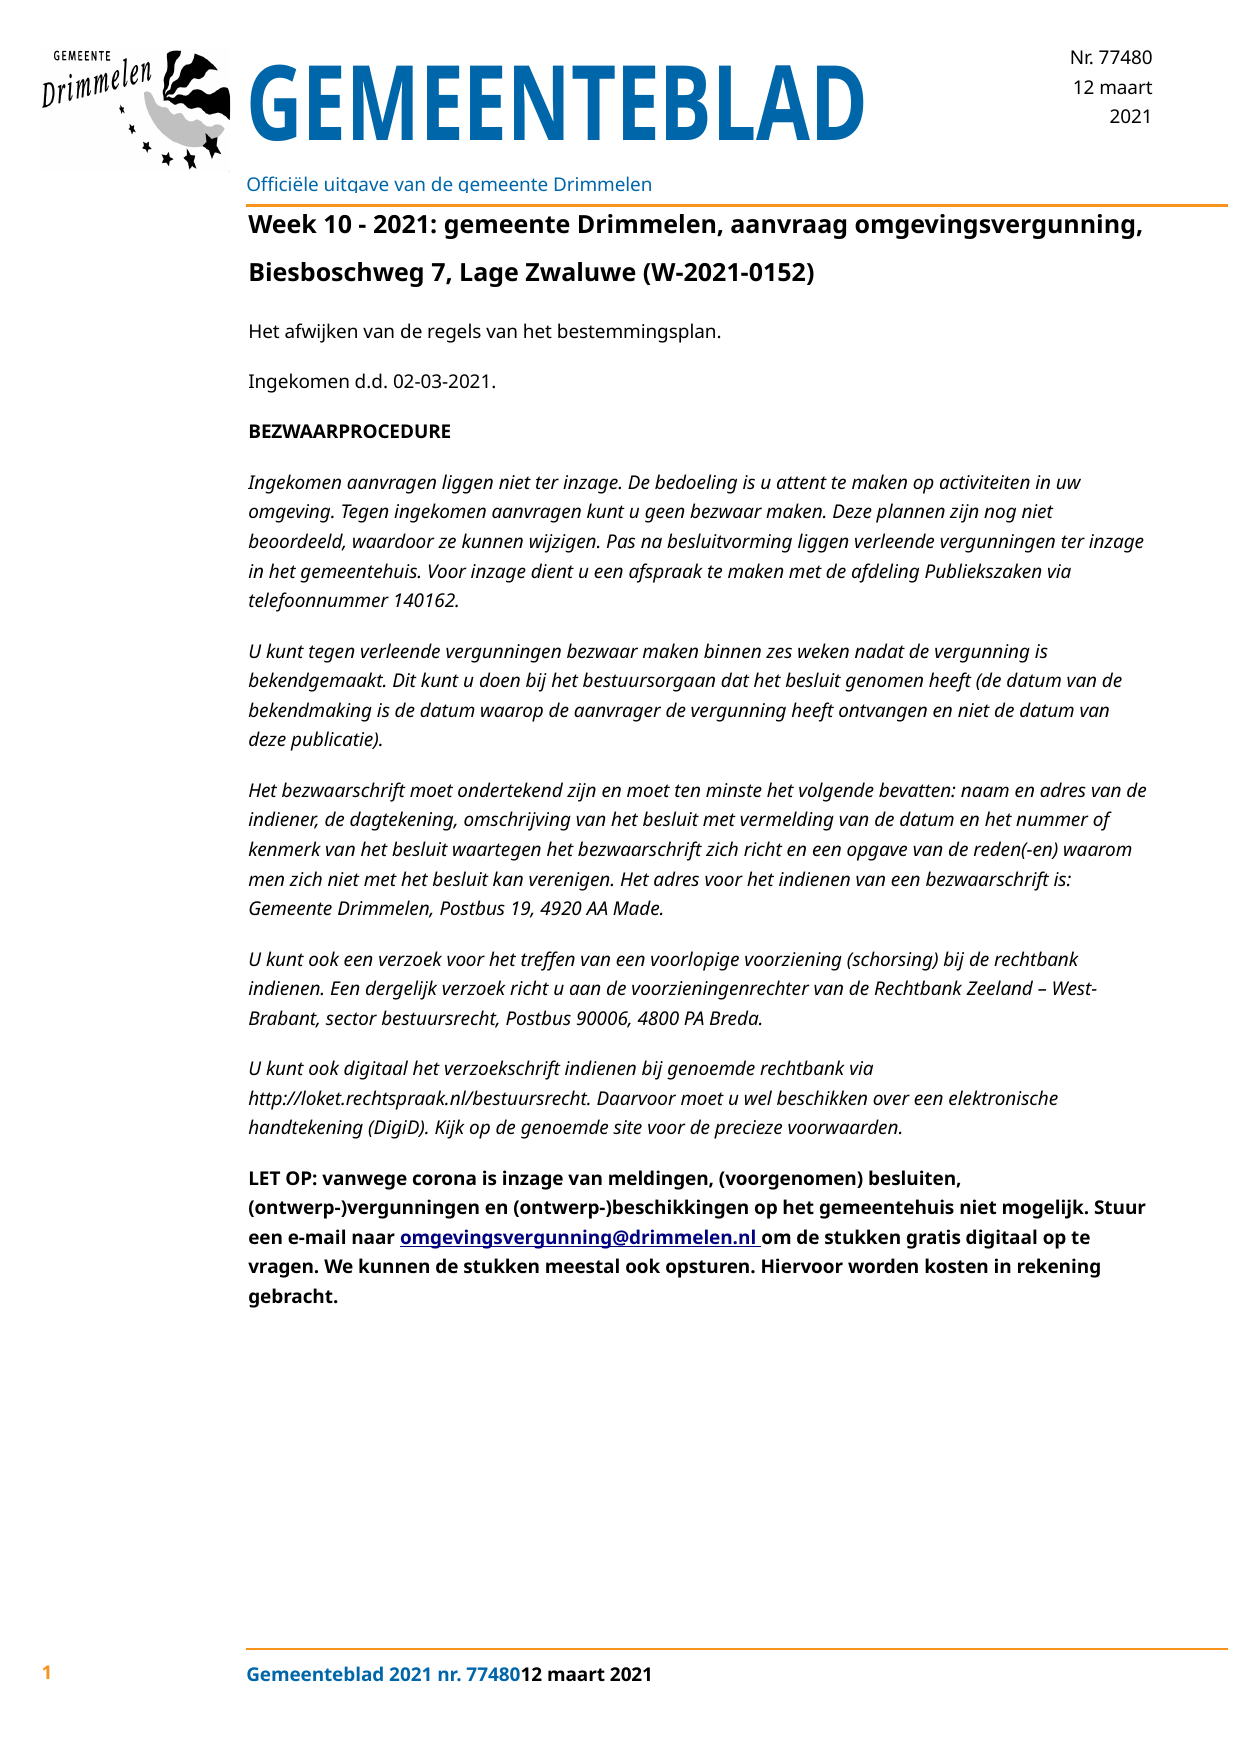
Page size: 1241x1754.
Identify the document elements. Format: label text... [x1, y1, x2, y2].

text Week 10 - 2021: gemeente Drimmelen, aanvraag omgevingsvergunning, Biesboschweg 7, Lage Zwaluwe (W-2021-0152) [248, 207, 1152, 288]
text Het afwijken van de regels van het bestemmingsplan. [248, 318, 1152, 344]
text U kunt ook een verzoek voor het treffen van een voorlopige voorziening (schorsing) bij de rechtbank indienen. Een dergelijk verzoek richt u aan de voorzieningenrechter van de Rechtbank Zeeland – West-Brabant, sector bestuursrecht, Postbus 90006, 4800 PA Breda. [248, 946, 1152, 1031]
text U kunt tegen verleende vergunningen bezwaar maken binnen zes weken nadat de vergunning is bekendgemaakt. Dit kunt u doen bij het bestuursorgaan dat het besluit genomen heeft (de datum van de bekendmaking is de datum waarop de aanvrager de vergunning heeft ontvangen en niet de datum van deze publicatie). [248, 638, 1152, 752]
text Ingekomen d.d. 02-03-2021. [248, 368, 1152, 394]
text Ingekomen aanvragen liggen niet ter inzage. De bedoeling is u attent te maken op activiteiten in uw omgeving. Tegen ingekomen aanvragen kunt u geen bezwaar maken. Deze plannen zijn nog niet beoordeeld, waardoor ze kunnen wijzigen. Pas na besluitvorming liggen verleende vergunningen ter inzage in het gemeentehuis. Voor inzage dient u een afspraak te maken met de afdeling Publiekszaken via telefoonnummer 140162. [248, 469, 1152, 613]
text BEZWAARPROCEDURE [248, 419, 1152, 444]
text Het bezwaarschrift moet ondertekend zijn en moet ten minste het volgende bevatten: naam en adres van de indiener, de dagtekening, omschrijving van het besluit met vermelding van de datum en het nummer of kenmerk van het besluit waartegen het bezwaarschrift zich richt en een opgave van de reden(-en) waarom men zich niet met het besluit kan verenigen. Het adres voor het indienen van een bezwaarschrift is: Gemeente Drimmelen, Postbus 19, 4920 AA Made. [248, 777, 1152, 921]
text U kunt ook digitaal het verzoekschrift indienen bij genoemde rechtbank via http://loket.rechtspraak.nl/bestuursrecht. Daarvoor moet u wel beschikken over een elektronische handtekening (DigiD). Kijk op de genoemde site voor de precieze voorwaarden. [248, 1055, 1152, 1140]
picture [41, 47, 231, 172]
text LET OP: vanwege corona is inzage van meldingen, (voorgenomen) besluiten, (ontwerp-)vergunningen en (ontwerp-)beschikkingen op het gemeentehuis niet mogelijk. Stuur een e-mail naar omgevingsvergunning@drimmelen.nl om de stukken gratis digitaal op te vragen. We kunnen de stukken meestal ook opsturen. Hiervoor worden kosten in rekening gebracht. [248, 1165, 1152, 1309]
